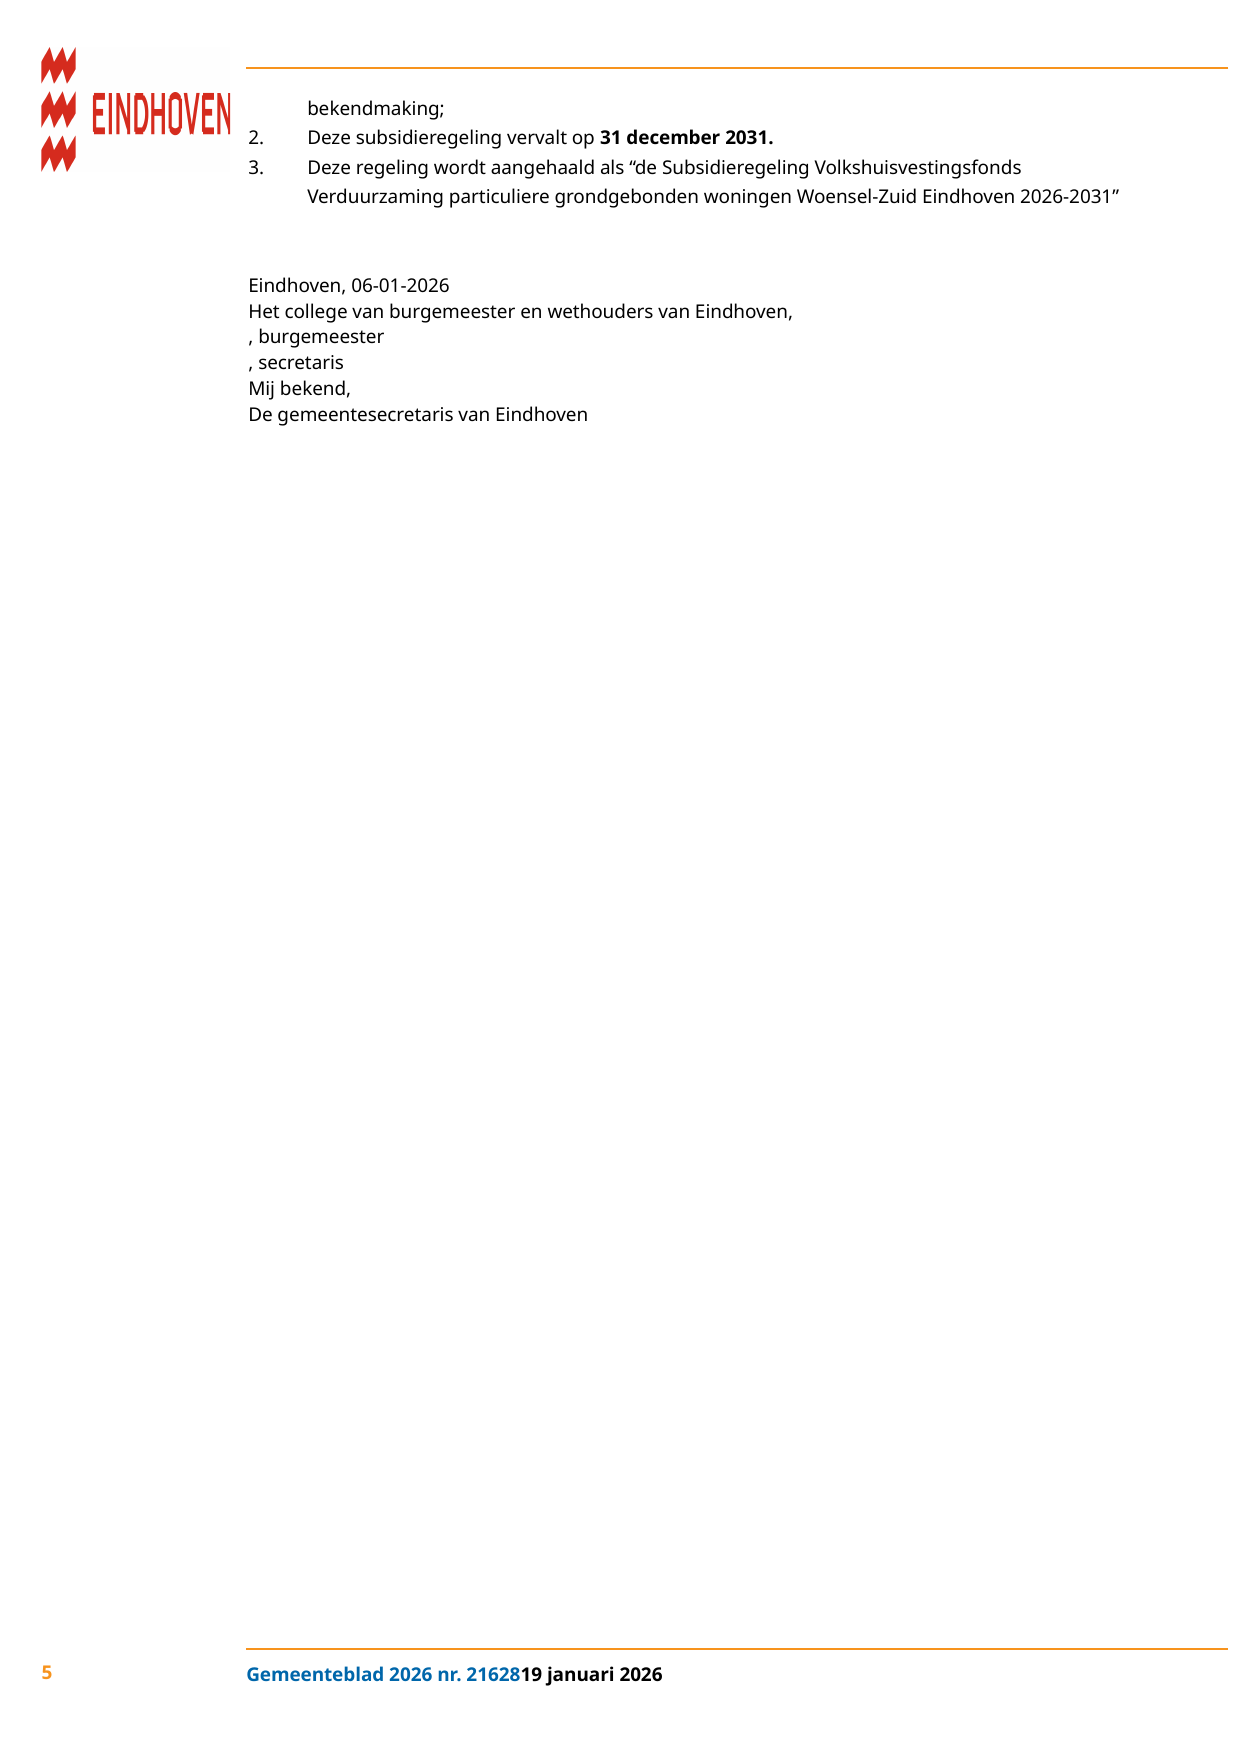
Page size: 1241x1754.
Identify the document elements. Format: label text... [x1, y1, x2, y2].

list Deze subsidieregeling vervalt op 31 december 2031. [248, 124, 1152, 150]
text , secretaris [248, 349, 1152, 375]
list bekendmaking; [248, 95, 1152, 121]
text De gemeentesecretaris van Eindhoven [248, 401, 1152, 427]
text Het college van burgemeester en wethouders van Eindhoven, [248, 298, 1152, 324]
text Eindhoven, 06-01-2026 [248, 272, 1152, 298]
list Deze regeling wordt aangehaald als “de Subsidieregeling Volkshuisvestingsfonds Verduurzaming particuliere grondgebonden woningen Woensel-Zuid Eindhoven 2026-2031” [248, 154, 1152, 209]
text Mij bekend, [248, 375, 1152, 401]
text , burgemeester [248, 324, 1152, 349]
picture [41, 47, 231, 172]
